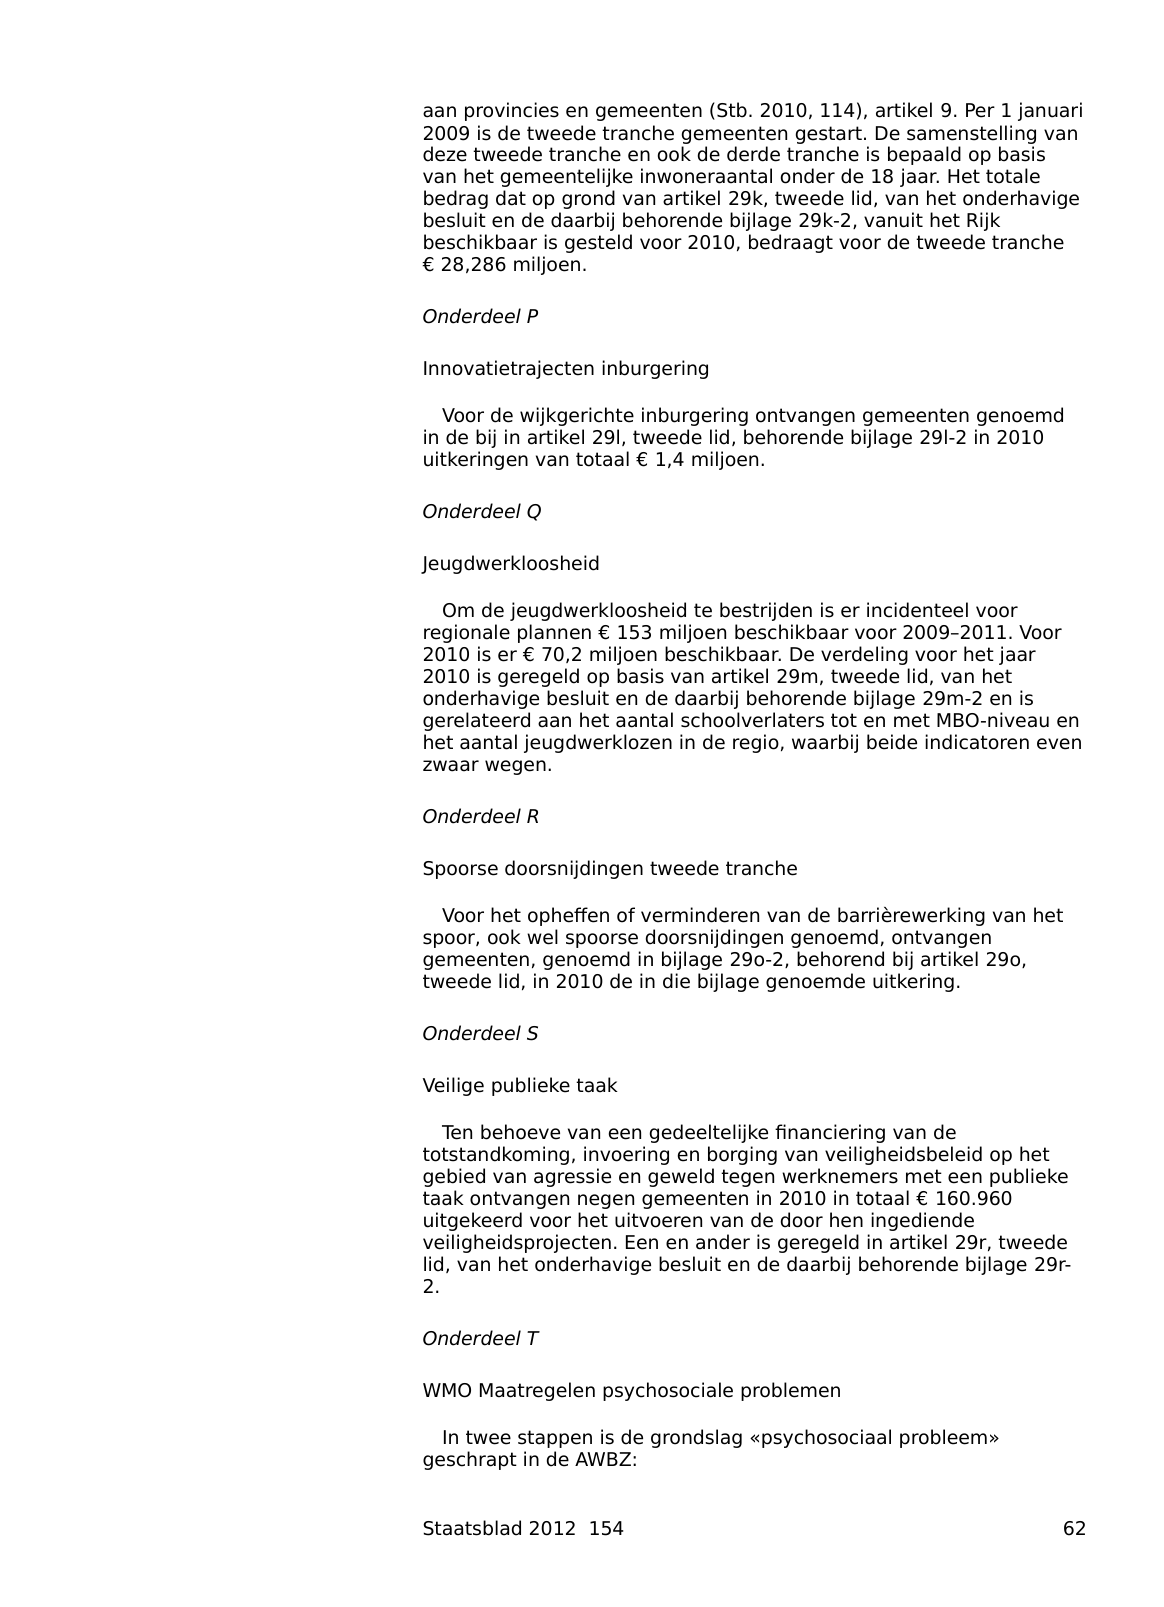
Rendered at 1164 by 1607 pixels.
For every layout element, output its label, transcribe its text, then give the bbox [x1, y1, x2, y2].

text aan provincies en gemeenten (Stb. 2010, 114), artikel 9. Per 1 januari 2009 is de tweede tranche gemeenten gestart. De samenstelling van deze tweede tranche en ook de derde tranche is bepaald op basis van het gemeentelijke inwoneraantal onder de 18 jaar. Het totale bedrag dat op grond van artikel 29k, tweede lid, van het onderhavige besluit en de daarbij behorende bijlage 29k-2, vanuit het Rijk beschikbaar is gesteld voor 2010, bedraagt voor de tweede tranche € 28,286 miljoen. [422, 100, 1087, 276]
subtitle Spoorse doorsnijdingen tweede tranche [422, 858, 1087, 880]
subtitle Onderdeel Q [422, 501, 1087, 523]
text Voor het opheffen of verminderen van de barrièrewerking van het spoor, ook wel spoorse doorsnijdingen genoemd, ontvangen gemeenten, genoemd in bijlage 29o-2, behorend bij artikel 29o, tweede lid, in 2010 de in die bijlage genoemde uitkering. [422, 905, 1087, 993]
subtitle Onderdeel S [422, 1023, 1087, 1045]
subtitle Onderdeel R [422, 806, 1087, 828]
subtitle Onderdeel P [422, 306, 1087, 328]
subtitle WMO Maatregelen psychosociale problemen [422, 1379, 1087, 1402]
text Voor de wijkgerichte inburgering ontvangen gemeenten genoemd in de bij in artikel 29l, tweede lid, behorende bijlage 29l-2 in 2010 uitkeringen van totaal € 1,4 miljoen. [422, 405, 1087, 471]
subtitle Veilige publieke taak [422, 1075, 1087, 1097]
subtitle Innovatietrajecten inburgering [422, 358, 1087, 380]
text Ten behoeve van een gedeeltelijke financiering van de totstandkoming, invoering en borging van veiligheidsbeleid op het gebied van agressie en geweld tegen werknemers met een publieke taak ontvangen negen gemeenten in 2010 in totaal € 160.960 uitgekeerd voor het uitvoeren van de door hen ingediende veiligheidsprojecten. Een en ander is geregeld in artikel 29r, tweede lid, van het onderhavige besluit en de daarbij behorende bijlage 29r-2. [422, 1122, 1087, 1298]
subtitle Onderdeel T [422, 1328, 1087, 1349]
text Om de jeugdwerkloosheid te bestrijden is er incidenteel voor regionale plannen € 153 miljoen beschikbaar voor 2009–2011. Voor 2010 is er € 70,2 miljoen beschikbaar. De verdeling voor het jaar 2010 is geregeld op basis van artikel 29m, tweede lid, van het onderhavige besluit en de daarbij behorende bijlage 29m-2 en is gerelateerd aan het aantal schoolverlaters tot en met MBO-niveau en het aantal jeugdwerklozen in de regio, waarbij beide indicatoren even zwaar wegen. [422, 600, 1087, 776]
subtitle Jeugdwerkloosheid [422, 553, 1087, 575]
text In twee stappen is de grondslag «psychosociaal probleem» geschrapt in de AWBZ: [422, 1427, 1087, 1471]
